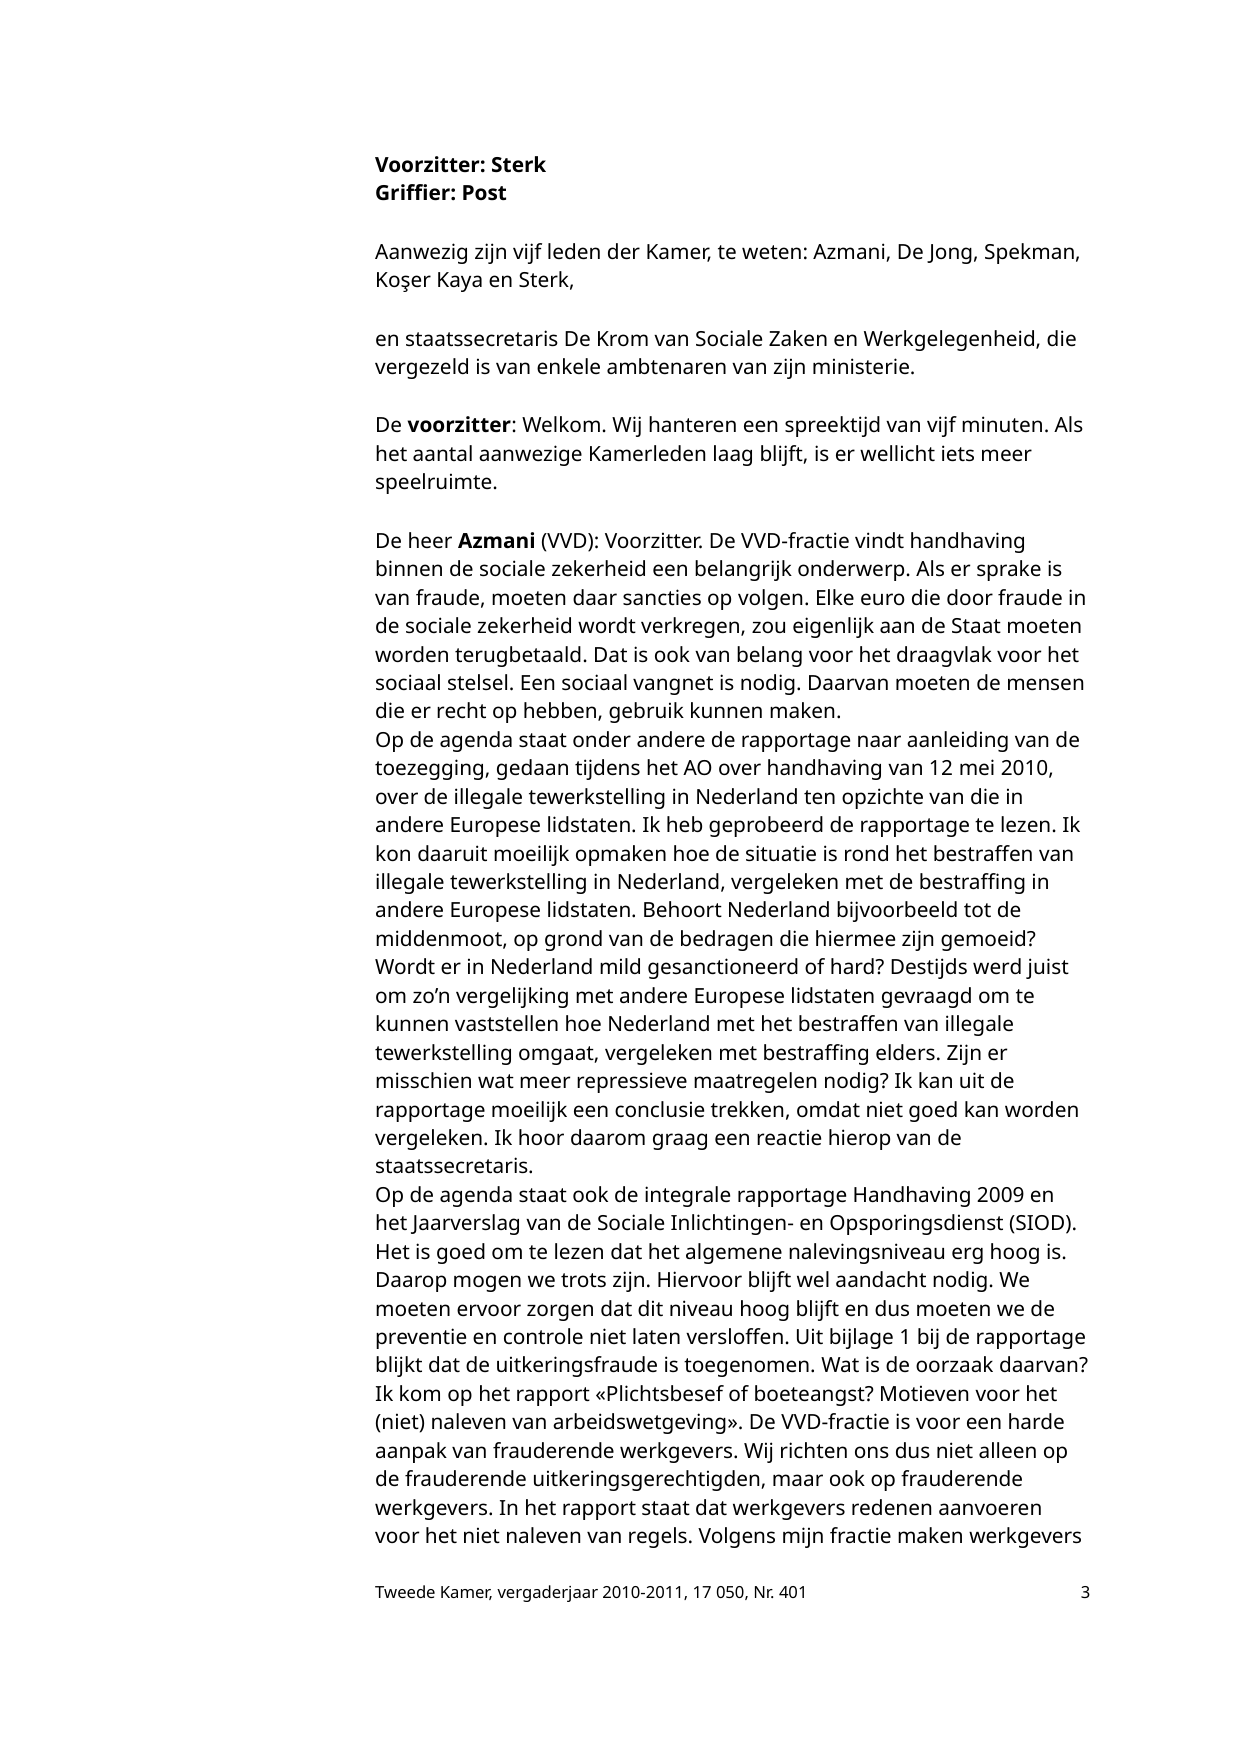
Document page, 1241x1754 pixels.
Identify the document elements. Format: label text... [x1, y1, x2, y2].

text en staatssecretaris De Krom van Sociale Zaken en Werkgelegenheid, die vergezeld is van enkele ambtenaren van zijn ministerie. [375, 324, 1090, 381]
text De voorzitter: Welkom. Wij hanteren een spreektijd van vijf minuten. Als het aantal aanwezige Kamerleden laag blijft, is er wellicht iets meer speelruimte. [375, 411, 1090, 496]
text Aanwezig zijn vijf leden der Kamer, te weten: Azmani, De Jong, Spekman, Koşer Kaya en Sterk, [375, 237, 1090, 294]
text Griffier: Post [375, 178, 1090, 207]
text Ik kom op het rapport «Plichtsbesef of boeteangst? Motieven voor het (niet) naleven van arbeidswetgeving». De VVD-fractie is voor een harde aanpak van frauderende werkgevers. Wij richten ons dus niet alleen op de frauderende uitkeringsgerechtigden, maar ook op frauderende werkgevers. In het rapport staat dat werkgevers redenen aanvoeren voor het niet naleven van regels. Volgens mijn fractie maken werkgevers [375, 1379, 1090, 1550]
text Op de agenda staat ook de integrale rapportage Handhaving 2009 en het Jaarverslag van de Sociale Inlichtingen- en Opsporingsdienst (SIOD). Het is goed om te lezen dat het algemene nalevingsniveau erg hoog is. Daarop mogen we trots zijn. Hiervoor blijft wel aandacht nodig. We moeten ervoor zorgen dat dit niveau hoog blijft en dus moeten we de preventie en controle niet laten versloffen. Uit bijlage 1 bij de rapportage blijkt dat de uitkeringsfraude is toegenomen. Wat is de oorzaak daarvan? [375, 1180, 1090, 1379]
text Op de agenda staat onder andere de rapportage naar aanleiding van de toezegging, gedaan tijdens het AO over handhaving van 12 mei 2010, over de illegale tewerkstelling in Nederland ten opzichte van die in andere Europese lidstaten. Ik heb geprobeerd de rapportage te lezen. Ik kon daaruit moeilijk opmaken hoe de situatie is rond het bestraffen van illegale tewerkstelling in Nederland, vergeleken met de bestraffing in andere Europese lidstaten. Behoort Nederland bijvoorbeeld tot de middenmoot, op grond van de bedragen die hiermee zijn gemoeid? Wordt er in Nederland mild gesanctioneerd of hard? Destijds werd juist om zo’n vergelijking met andere Europese lidstaten gevraagd om te kunnen vaststellen hoe Nederland met het bestraffen van illegale tewerkstelling omgaat, vergeleken met bestraffing elders. Zijn er misschien wat meer repressieve maatregelen nodig? Ik kan uit de rapportage moeilijk een conclusie trekken, omdat niet goed kan worden vergeleken. Ik hoor daarom graag een reactie hierop van de staatssecretaris. [375, 725, 1090, 1180]
text De heer Azmani (VVD): Voorzitter. De VVD-fractie vindt handhaving binnen de sociale zekerheid een belangrijk onderwerp. Als er sprake is van fraude, moeten daar sancties op volgen. Elke euro die door fraude in de sociale zekerheid wordt verkregen, zou eigenlijk aan de Staat moeten worden terugbetaald. Dat is ook van belang voor het draagvlak voor het sociaal stelsel. Een sociaal vangnet is nodig. Daarvan moeten de mensen die er recht op hebben, gebruik kunnen maken. [375, 526, 1090, 725]
text Voorzitter: Sterk [375, 150, 1090, 178]
